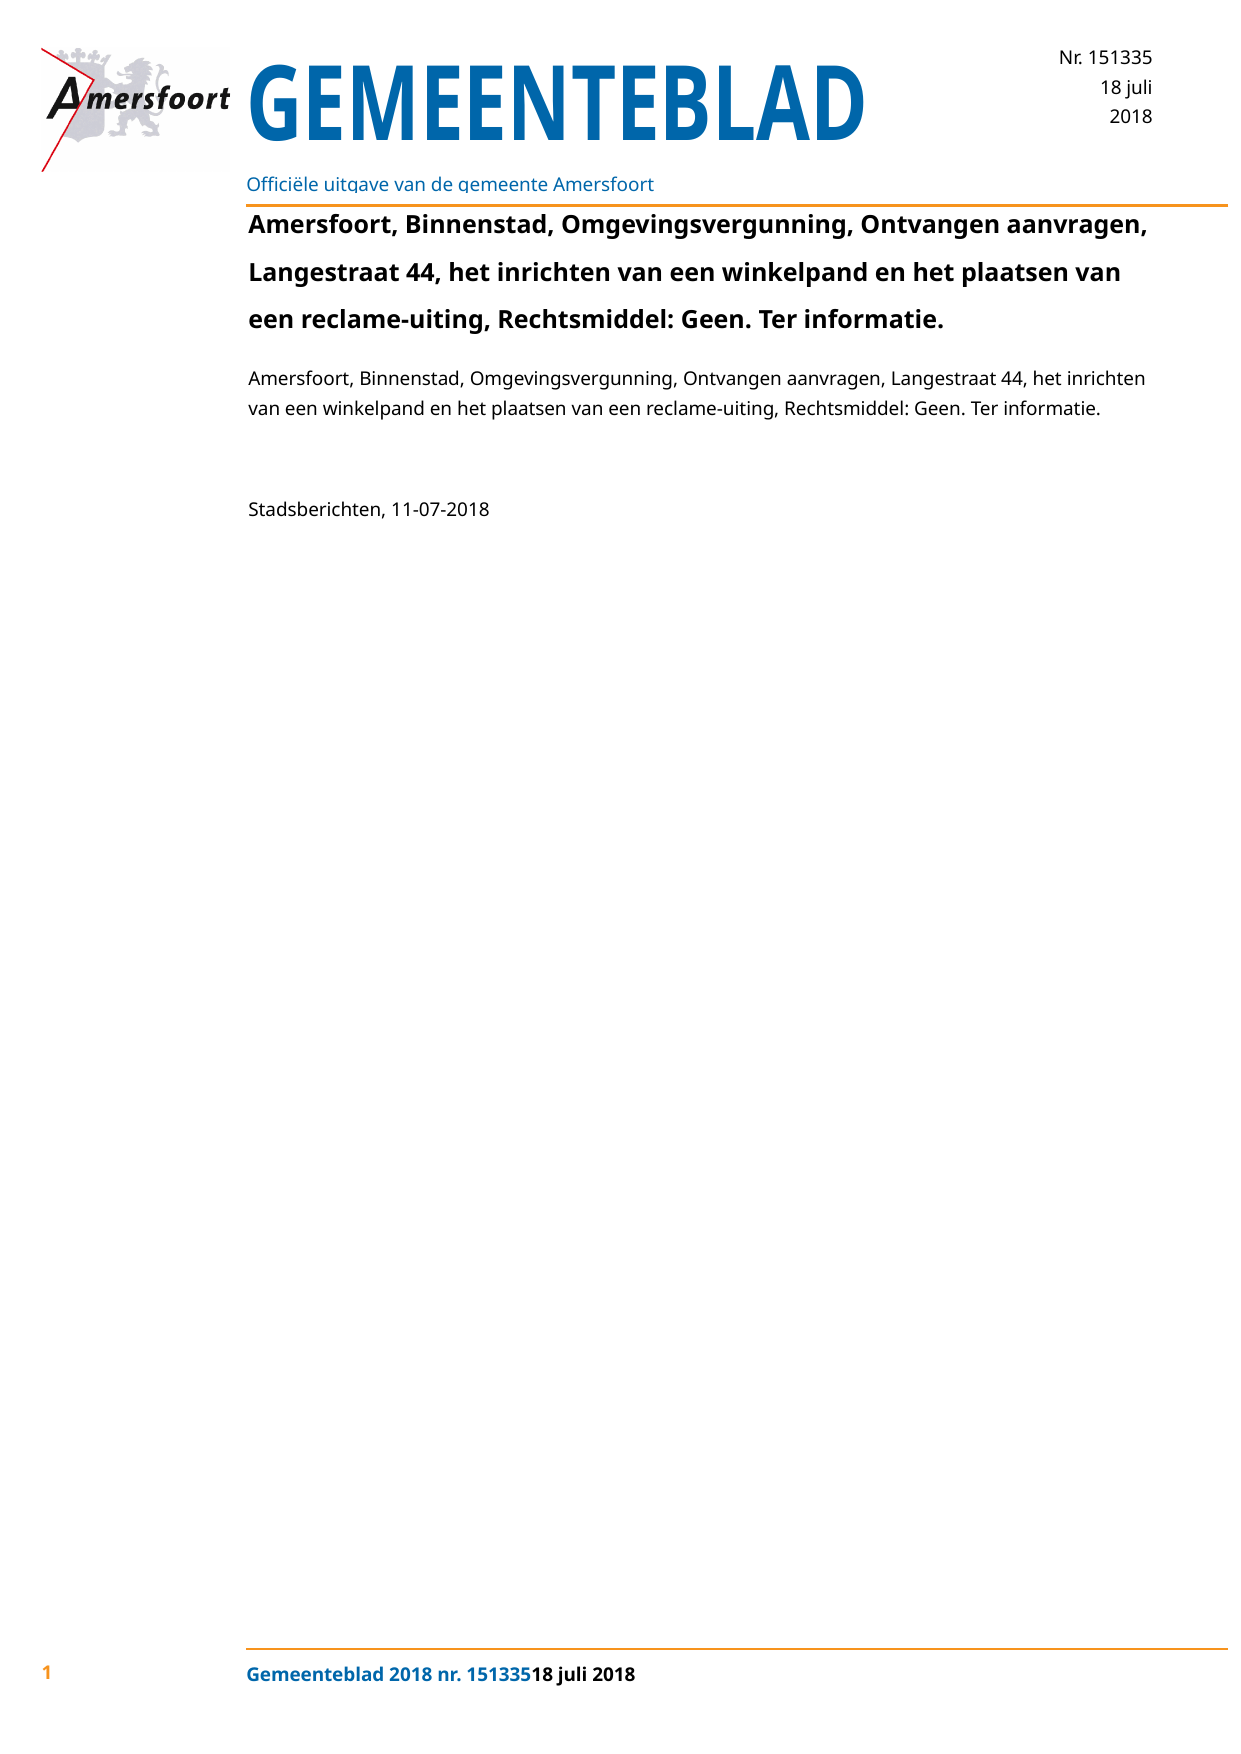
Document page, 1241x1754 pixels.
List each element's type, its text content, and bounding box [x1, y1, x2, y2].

picture [41, 47, 231, 172]
text Amersfoort, Binnenstad, Omgevingsvergunning, Ontvangen aanvragen, Langestraat 44, het inrichten van een winkelpand en het plaatsen van een reclame-uiting, Rechtsmiddel: Geen. Ter informatie. [248, 366, 1152, 421]
text Amersfoort, Binnenstad, Omgevingsvergunning, Ontvangen aanvragen, Langestraat 44, het inrichten van een winkelpand en het plaatsen van een reclame-uiting, Rechtsmiddel: Geen. Ter informatie. [248, 207, 1152, 336]
text Stadsberichten, 11-07-2018 [248, 496, 1152, 522]
